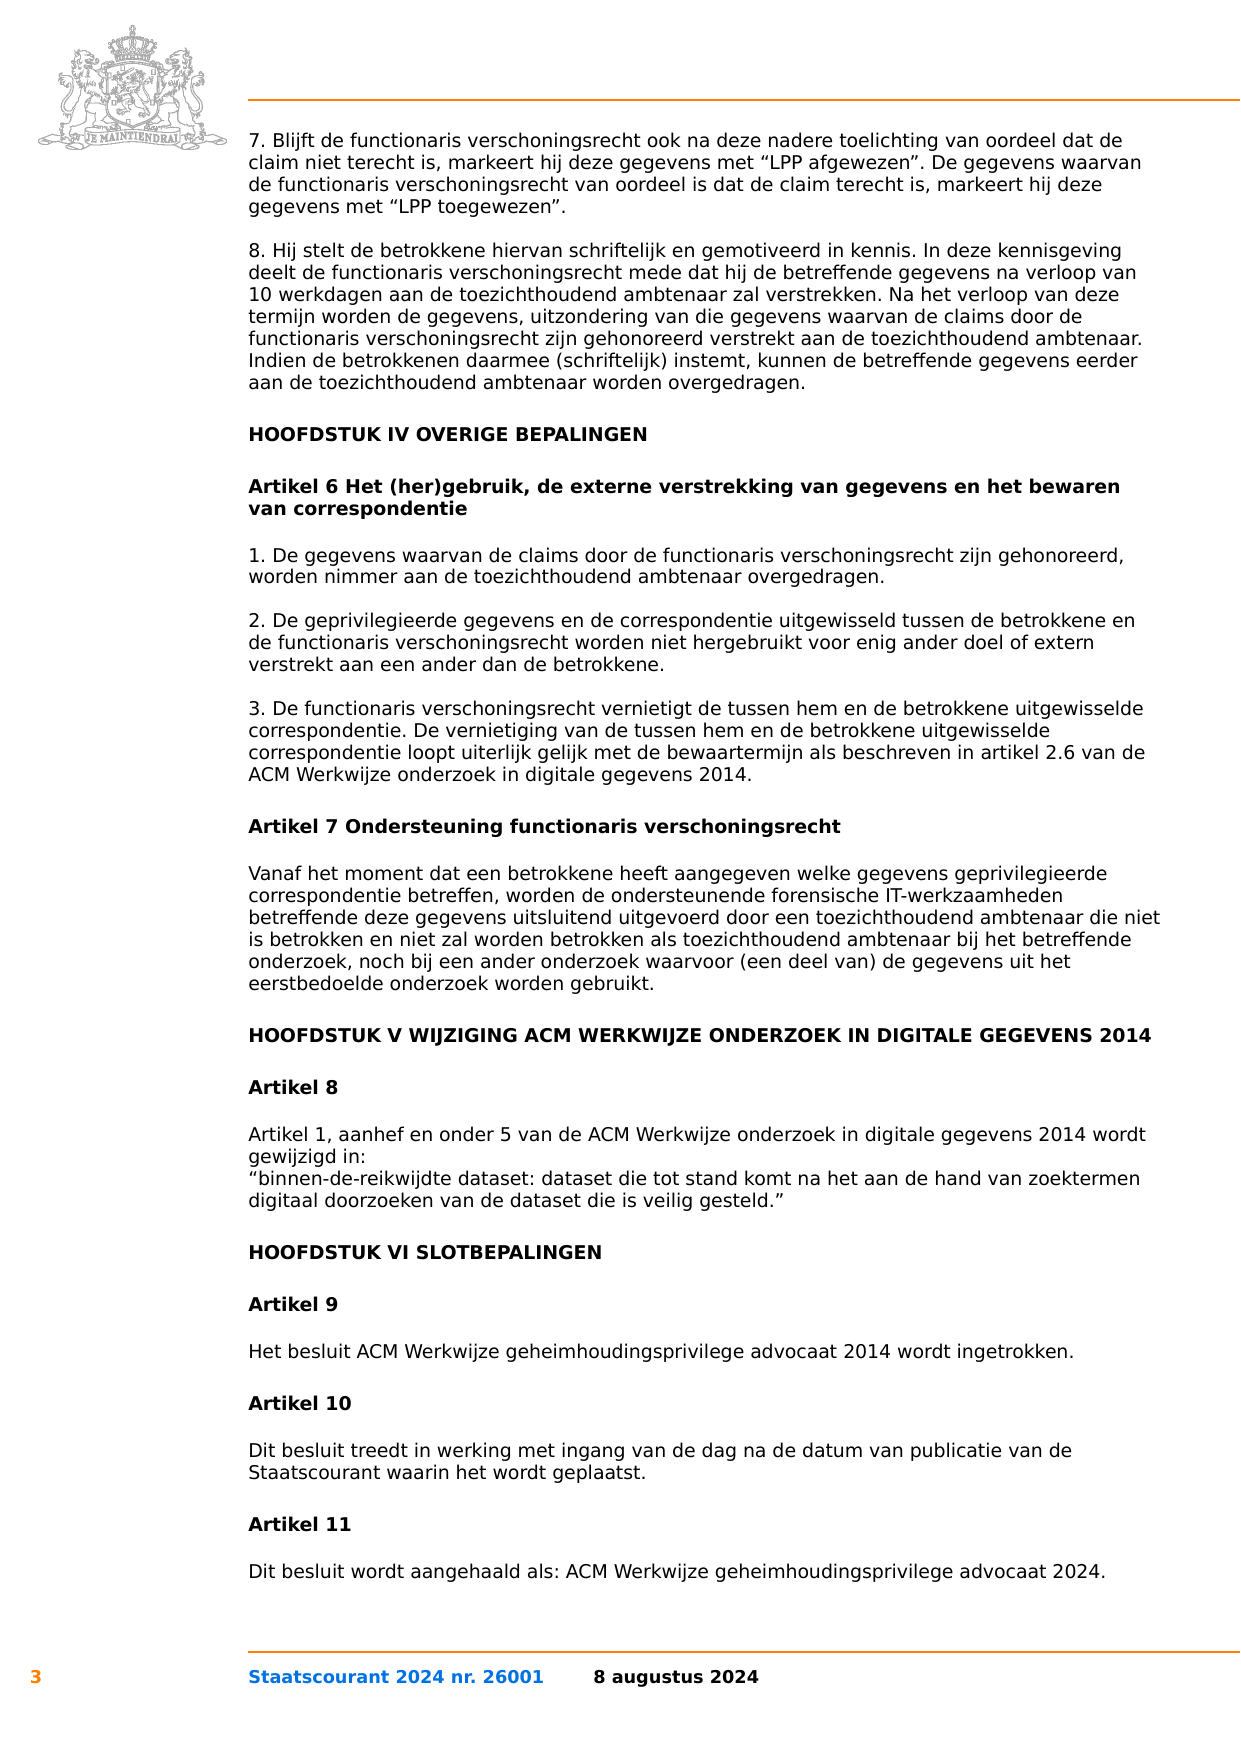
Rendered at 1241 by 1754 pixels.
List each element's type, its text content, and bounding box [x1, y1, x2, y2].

text Het besluit ACM Werkwijze geheimhoudingsprivilege advocaat 2014 wordt ingetrokken. [248, 1341, 1163, 1363]
text 8. Hij stelt de betrokkene hiervan schriftelijk en gemotiveerd in kennis. In deze kennisgeving deelt de functionaris verschoningsrecht mede dat hij de betreffende gegevens na verloop van 10 werkdagen aan de toezichthoudend ambtenaar zal verstrekken. Na het verloop van deze termijn worden de gegevens, uitzondering van die gegevens waarvan de claims door de functionaris verschoningsrecht zijn gehonoreerd verstrekt aan de toezichthoudend ambtenaar. Indien de betrokkenen daarmee (schriftelijk) instemt, kunnen de betreffende gegevens eerder aan de toezichthoudend ambtenaar worden overgedragen. [248, 240, 1163, 393]
text Artikel 1, aanhef en onder 5 van de ACM Werkwijze onderzoek in digitale gegevens 2014 wordt gewijzigd in: [248, 1124, 1163, 1168]
subtitle HOOFDSTUK V WIJZIGING ACM WERKWIJZE ONDERZOEK IN DIGITALE GEGEVENS 2014 [248, 1025, 1163, 1047]
subtitle Artikel 8 [248, 1077, 1163, 1099]
picture [38, 25, 227, 150]
subtitle Artikel 10 [248, 1393, 1163, 1415]
text Dit besluit wordt aangehaald als: ACM Werkwijze geheimhoudingsprivilege advocaat 2024. [248, 1561, 1163, 1583]
subtitle HOOFDSTUK IV OVERIGE BEPALINGEN [248, 423, 1163, 446]
text “binnen-de-reikwijdte dataset: dataset die tot stand komt na het aan de hand van zoektermen digitaal doorzoeken van de dataset die is veilig gesteld.” [248, 1168, 1163, 1212]
text 2. De geprivilegieerde gegevens en de correspondentie uitgewisseld tussen de betrokkene en de functionaris verschoningsrecht worden niet hergebruikt voor enig ander doel of extern verstrekt aan een ander dan de betrokkene. [248, 610, 1163, 676]
subtitle Artikel 6 Het (her)gebruik, de externe verstrekking van gegevens en het bewaren van correspondentie [248, 476, 1163, 519]
text Dit besluit treedt in werking met ingang van de dag na de datum van publicatie van de Staatscourant waarin het wordt geplaatst. [248, 1440, 1163, 1484]
subtitle Artikel 7 Ondersteuning functionaris verschoningsrecht [248, 816, 1163, 838]
subtitle Artikel 11 [248, 1514, 1163, 1536]
text 1. De gegevens waarvan de claims door de functionaris verschoningsrecht zijn gehonoreerd, worden nimmer aan de toezichthoudend ambtenaar overgedragen. [248, 544, 1163, 588]
text 7. Blijft de functionaris verschoningsrecht ook na deze nadere toelichting van oordeel dat de claim niet terecht is, markeert hij deze gegevens met “LPP afgewezen”. De gegevens waarvan de functionaris verschoningsrecht van oordeel is dat de claim terecht is, markeert hij deze gegevens met “LPP toegewezen”. [248, 130, 1163, 218]
text Vanaf het moment dat een betrokkene heeft aangegeven welke gegevens geprivilegieerde correspondentie betreffen, worden de ondersteunende forensische IT-werkzaamheden betreffende deze gegevens uitsluitend uitgevoerd door een toezichthoudend ambtenaar die niet is betrokken en niet zal worden betrokken als toezichthoudend ambtenaar bij het betreffende onderzoek, noch bij een ander onderzoek waarvoor (een deel van) de gegevens uit het eerstbedoelde onderzoek worden gebruikt. [248, 863, 1163, 995]
subtitle HOOFDSTUK VI SLOTBEPALINGEN [248, 1242, 1163, 1264]
subtitle Artikel 9 [248, 1294, 1163, 1316]
text 3. De functionaris verschoningsrecht vernietigt de tussen hem en de betrokkene uitgewisselde correspondentie. De vernietiging van de tussen hem en de betrokkene uitgewisselde correspondentie loopt uiterlijk gelijk met de bewaartermijn als beschreven in artikel 2.6 van de ACM Werkwijze onderzoek in digitale gegevens 2014. [248, 698, 1163, 786]
